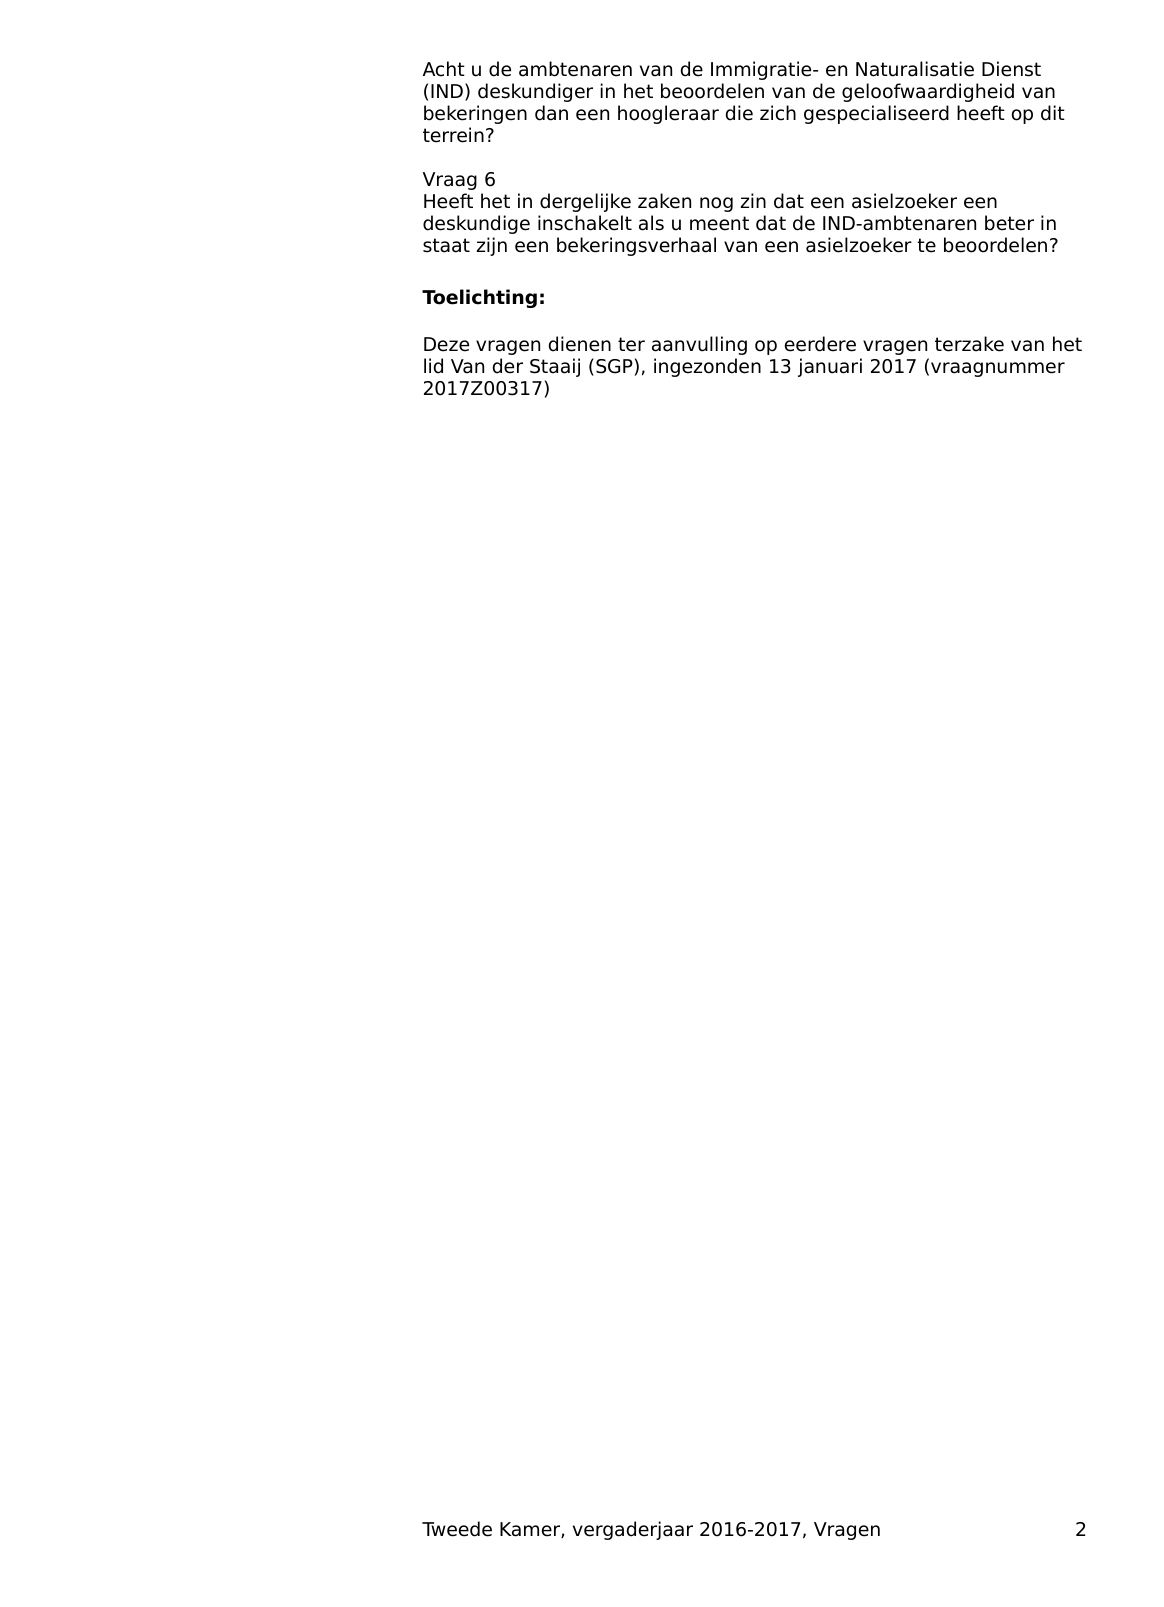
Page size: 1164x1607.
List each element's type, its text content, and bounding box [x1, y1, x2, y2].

text Heeft het in dergelijke zaken nog zin dat een asielzoeker een deskundige inschakelt als u meent dat de IND-ambtenaren beter in staat zijn een bekeringsverhaal van een asielzoeker te beoordelen? [422, 191, 1087, 257]
text Deze vragen dienen ter aanvulling op eerdere vragen terzake van het lid Van der Staaij (SGP), ingezonden 13 januari 2017 (vraagnummer 2017Z00317) [422, 334, 1087, 400]
text Acht u de ambtenaren van de Immigratie- en Naturalisatie Dienst (IND) deskundiger in het beoordelen van de geloofwaardigheid van bekeringen dan een hoogleraar die zich gespecialiseerd heeft op dit terrein? [422, 59, 1087, 147]
subtitle Toelichting: [422, 287, 1087, 309]
text Vraag 6 [422, 169, 1087, 191]
